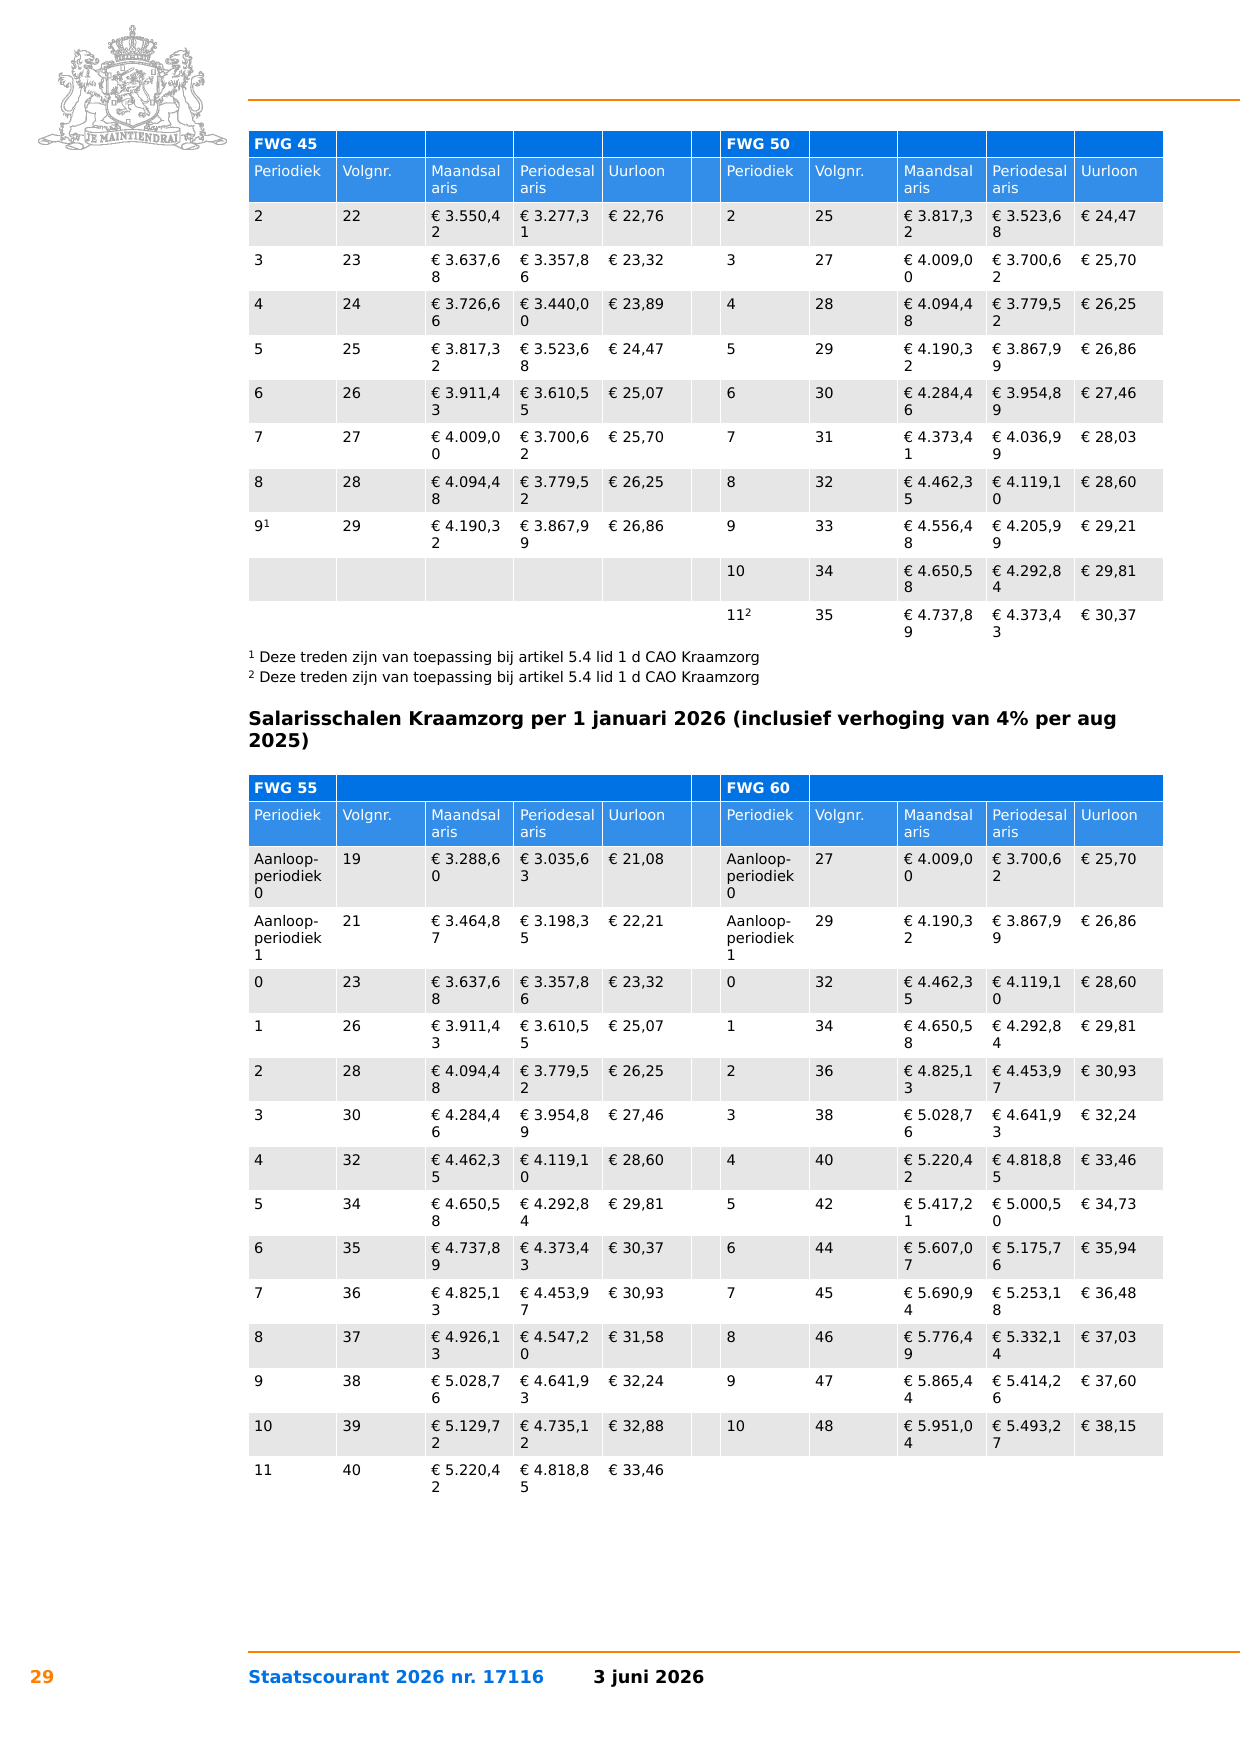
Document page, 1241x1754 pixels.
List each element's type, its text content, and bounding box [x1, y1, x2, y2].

table_cell Volgnr. [337, 802, 425, 846]
table_cell 30 [810, 380, 897, 423]
table_header [337, 775, 691, 801]
table_cell 11 [249, 1458, 336, 1501]
table_cell 28 [810, 291, 897, 335]
table_cell [692, 513, 720, 557]
table_cell 35 [810, 602, 897, 645]
table_cell € 37,60 [1075, 1369, 1163, 1412]
table_cell [692, 969, 720, 1013]
table_cell Uurloon [603, 158, 691, 202]
table_cell € 4.453,97 [987, 1058, 1074, 1101]
table_cell [337, 602, 425, 645]
table_cell 5 [249, 1191, 336, 1234]
table_cell 25 [810, 203, 897, 246]
table_cell [337, 558, 425, 601]
table_cell € 3.911,43 [426, 380, 513, 423]
table_cell Aanloop- periodiek 0 [721, 847, 809, 907]
table_cell € 5.417,21 [898, 1191, 986, 1234]
table_cell 23 [337, 969, 425, 1013]
table_cell € 3.779,52 [514, 469, 602, 512]
table_cell [692, 908, 720, 968]
table_cell € 29,81 [1075, 558, 1163, 601]
table_cell € 26,86 [1075, 336, 1163, 379]
table_cell [692, 1236, 720, 1279]
table_cell € 30,93 [1075, 1058, 1163, 1101]
table_cell 5 [721, 336, 809, 379]
table_cell € 5.000,50 [987, 1191, 1074, 1234]
table_cell € 3.637,68 [426, 247, 513, 290]
table_cell € 5.414,26 [987, 1369, 1074, 1412]
table_cell 34 [810, 558, 897, 601]
table_cell 10 [721, 1413, 809, 1456]
table_cell 38 [337, 1369, 425, 1412]
table_cell Volgnr. [810, 802, 897, 846]
table_cell € 34,73 [1075, 1191, 1163, 1234]
table_cell € 22,21 [603, 908, 691, 968]
table_cell 5 [249, 336, 336, 379]
table_cell 4 [721, 1147, 809, 1190]
table_cell € 5.607,07 [898, 1236, 986, 1279]
table_cell € 33,46 [603, 1458, 691, 1501]
table_cell 46 [810, 1324, 897, 1368]
table_cell [692, 1014, 720, 1057]
table_cell [721, 1458, 809, 1501]
table_cell € 26,86 [603, 513, 691, 557]
table_cell Aanloop- periodiek 0 [249, 847, 336, 907]
table_cell Uurloon [1075, 158, 1163, 202]
table_cell € 3.954,89 [514, 1103, 602, 1146]
table_cell 36 [337, 1280, 425, 1323]
table_cell € 3.779,52 [987, 291, 1074, 335]
table_cell 28 [337, 1058, 425, 1101]
table_cell € 5.220,42 [426, 1458, 513, 1501]
table_cell € 38,15 [1075, 1413, 1163, 1456]
table_cell [692, 1280, 720, 1323]
table_cell 26 [337, 1014, 425, 1057]
table_cell € 3.198,35 [514, 908, 602, 968]
table_cell Periodesalaris [514, 802, 602, 846]
table_cell 22 [337, 203, 425, 246]
table_cell 3 [249, 1103, 336, 1146]
table_cell 29 [810, 336, 897, 379]
table_cell 30 [337, 1103, 425, 1146]
table_cell € 4.119,10 [514, 1147, 602, 1190]
table_cell € 4.190,32 [426, 513, 513, 557]
table_cell € 23,89 [603, 291, 691, 335]
table_cell € 4.373,43 [514, 1236, 602, 1279]
table_cell 28 [337, 469, 425, 512]
table_cell € 26,25 [1075, 291, 1163, 335]
table_cell € 29,81 [603, 1191, 691, 1234]
table_cell € 21,08 [603, 847, 691, 907]
table_cell € 4.009,00 [898, 847, 986, 907]
table_cell € 5.776,49 [898, 1324, 986, 1368]
table_cell 8 [249, 469, 336, 512]
table_header FWG 55 [249, 775, 336, 801]
table_cell € 26,25 [603, 1058, 691, 1101]
table_cell € 4.641,93 [514, 1369, 602, 1412]
table_cell € 4.284,46 [426, 1103, 513, 1146]
table_cell € 5.951,04 [898, 1413, 986, 1456]
table_cell € 4.036,99 [987, 425, 1074, 468]
table_cell [692, 1147, 720, 1190]
table_cell 4 [721, 291, 809, 335]
table_cell € 24,47 [603, 336, 691, 379]
table_cell € 4.556,48 [898, 513, 986, 557]
table_cell [692, 847, 720, 907]
table_cell € 25,70 [603, 425, 691, 468]
table_cell € 3.610,55 [514, 380, 602, 423]
table_cell € 4.462,35 [426, 1147, 513, 1190]
table_cell 8 [721, 469, 809, 512]
table_cell 32 [337, 1147, 425, 1190]
table_cell [692, 336, 720, 379]
table_cell € 3.700,62 [514, 425, 602, 468]
table_cell € 3.726,66 [426, 291, 513, 335]
table_cell € 3.357,86 [514, 247, 602, 290]
table_cell [426, 602, 513, 645]
table_cell [692, 203, 720, 246]
table_cell € 5.493,27 [987, 1413, 1074, 1456]
table_cell € 5.028,76 [426, 1369, 513, 1412]
table_cell Volgnr. [337, 158, 425, 202]
table_header [692, 775, 720, 801]
table_cell 10 [249, 1413, 336, 1456]
table_cell € 26,86 [1075, 908, 1163, 968]
table_cell € 32,24 [1075, 1103, 1163, 1146]
table_cell € 4.373,41 [898, 425, 986, 468]
table_cell [810, 1458, 897, 1501]
table_cell € 3.637,68 [426, 969, 513, 1013]
table_cell € 5.129,72 [426, 1413, 513, 1456]
table_cell 9 [721, 1369, 809, 1412]
table_cell 25 [337, 336, 425, 379]
table_cell [692, 1413, 720, 1456]
table_cell 32 [810, 969, 897, 1013]
table_cell 10 [721, 558, 809, 601]
table_cell € 30,93 [603, 1280, 691, 1323]
table_header [1075, 131, 1163, 157]
table_header FWG 45 [249, 131, 336, 157]
table_cell [603, 602, 691, 645]
table_cell 2 [721, 1058, 809, 1101]
table_header [337, 131, 425, 157]
table_cell 3 [249, 247, 336, 290]
table_cell € 4.009,00 [898, 247, 986, 290]
table_cell € 28,60 [603, 1147, 691, 1190]
table_cell € 4.825,13 [898, 1058, 986, 1101]
table_cell € 3.523,68 [514, 336, 602, 379]
table_cell 0 [721, 969, 809, 1013]
table_cell 42 [810, 1191, 897, 1234]
table_cell € 25,07 [603, 1014, 691, 1057]
table_cell € 3.911,43 [426, 1014, 513, 1057]
table_cell [692, 1369, 720, 1412]
table_cell € 5.865,44 [898, 1369, 986, 1412]
table_cell Aanloop- periodiek 1 [249, 908, 336, 968]
table_cell 0 [249, 969, 336, 1013]
table_header [898, 131, 986, 157]
table_cell 38 [810, 1103, 897, 1146]
table_cell [692, 469, 720, 512]
table_cell 2 [721, 203, 809, 246]
table_cell [692, 1191, 720, 1234]
table_cell [692, 802, 720, 846]
table_cell [426, 558, 513, 601]
table_cell € 4.737,89 [898, 602, 986, 645]
table_cell 27 [810, 847, 897, 907]
table_cell [692, 291, 720, 335]
table_cell 23 [337, 247, 425, 290]
table_cell Volgnr. [810, 158, 897, 202]
table_cell [987, 1458, 1074, 1501]
table_cell € 28,60 [1075, 469, 1163, 512]
table_cell [692, 1324, 720, 1368]
table_cell 24 [337, 291, 425, 335]
table_cell 47 [810, 1369, 897, 1412]
table_cell Maandsalaris [898, 802, 986, 846]
table_header [514, 131, 602, 157]
table_cell Periodiek [721, 158, 809, 202]
table_cell € 3.867,99 [987, 908, 1074, 968]
table_cell Maandsalaris [898, 158, 986, 202]
table_cell 7 [249, 1280, 336, 1323]
table_header [987, 131, 1074, 157]
table_cell € 27,46 [1075, 380, 1163, 423]
table_cell € 5.253,18 [987, 1280, 1074, 1323]
table_cell € 4.462,35 [898, 469, 986, 512]
table_cell € 4.547,20 [514, 1324, 602, 1368]
table_cell 45 [810, 1280, 897, 1323]
table_cell [692, 1058, 720, 1101]
table_cell [249, 558, 336, 601]
table_cell Periodesalaris [987, 802, 1074, 846]
table_cell € 4.119,10 [987, 969, 1074, 1013]
table_cell 26 [337, 380, 425, 423]
table_cell [692, 158, 720, 202]
table_cell 3 [721, 1103, 809, 1146]
table_cell € 4.292,84 [987, 1014, 1074, 1057]
table_cell € 4.190,32 [898, 908, 986, 968]
table_cell Periodesalaris [987, 158, 1074, 202]
table_cell € 23,32 [603, 969, 691, 1013]
table_cell 36 [810, 1058, 897, 1101]
table_cell 4 [249, 291, 336, 335]
table_cell € 3.523,68 [987, 203, 1074, 246]
table_cell 1 [249, 1014, 336, 1057]
table_cell [692, 602, 720, 645]
table_cell € 3.867,99 [987, 336, 1074, 379]
table_cell 3 [721, 247, 809, 290]
table_cell € 4.292,84 [987, 558, 1074, 601]
table_cell 19 [337, 847, 425, 907]
table_cell 39 [337, 1413, 425, 1456]
table_header [810, 131, 897, 157]
table_cell 1 Deze treden zijn van toepassing bij artikel 5.4 lid 1 d CAO Kraamzorg 2 Deze treden zijn van toepassing bij artikel 5.4 lid 1 d CAO Kraamzorg [248, 646, 1163, 686]
table_cell 91 [249, 513, 336, 557]
table_cell € 25,70 [1075, 847, 1163, 907]
table_cell 29 [810, 908, 897, 968]
table_cell 37 [337, 1324, 425, 1368]
table_cell 27 [337, 425, 425, 468]
table_cell € 4.119,10 [987, 469, 1074, 512]
table_cell € 24,47 [1075, 203, 1163, 246]
table_cell 8 [249, 1324, 336, 1368]
table_cell 9 [249, 1369, 336, 1412]
table_cell 27 [810, 247, 897, 290]
table_cell 40 [810, 1147, 897, 1190]
table_cell € 3.700,62 [987, 247, 1074, 290]
table_cell 6 [249, 380, 336, 423]
table_cell [692, 1458, 720, 1501]
table_cell Uurloon [1075, 802, 1163, 846]
table_cell € 4.650,58 [898, 1014, 986, 1057]
table_cell € 3.035,63 [514, 847, 602, 907]
table_cell € 3.550,42 [426, 203, 513, 246]
table_cell € 4.735,12 [514, 1413, 602, 1456]
table_cell € 25,07 [603, 380, 691, 423]
table_cell Periodiek [249, 802, 336, 846]
table_cell 21 [337, 908, 425, 968]
table_cell 6 [249, 1236, 336, 1279]
table_cell 2 [249, 1058, 336, 1101]
table_cell [1075, 1458, 1163, 1501]
table_cell € 25,70 [1075, 247, 1163, 290]
table_cell € 5.332,14 [987, 1324, 1074, 1368]
table_cell 29 [337, 513, 425, 557]
table_cell € 4.094,48 [426, 1058, 513, 1101]
table_cell 6 [721, 380, 809, 423]
table_cell 34 [337, 1191, 425, 1234]
table_cell € 36,48 [1075, 1280, 1163, 1323]
table_cell € 30,37 [603, 1236, 691, 1279]
table_cell € 3.817,32 [426, 336, 513, 379]
table_header [603, 131, 691, 157]
picture [38, 25, 227, 150]
table_cell 9 [721, 513, 809, 557]
table_cell [692, 380, 720, 423]
table_cell 44 [810, 1236, 897, 1279]
table_cell € 4.650,58 [426, 1191, 513, 1234]
table_cell 5 [721, 1191, 809, 1234]
table_cell [692, 1103, 720, 1146]
table_cell Aanloop- periodiek 1 [721, 908, 809, 968]
table_cell 2 [249, 203, 336, 246]
table_cell € 30,37 [1075, 602, 1163, 645]
table_cell € 4.373,43 [987, 602, 1074, 645]
table_cell 4 [249, 1147, 336, 1190]
table_cell € 4.737,89 [426, 1236, 513, 1279]
table_cell € 5.690,94 [898, 1280, 986, 1323]
table_cell 7 [721, 425, 809, 468]
table_cell € 23,32 [603, 247, 691, 290]
table_cell 48 [810, 1413, 897, 1456]
table_cell 7 [249, 425, 336, 468]
table_cell 34 [810, 1014, 897, 1057]
table_cell € 28,03 [1075, 425, 1163, 468]
table_cell € 4.650,58 [898, 558, 986, 601]
table_cell € 4.190,32 [898, 336, 986, 379]
table_cell € 4.094,48 [898, 291, 986, 335]
table_cell 8 [721, 1324, 809, 1368]
table_cell 7 [721, 1280, 809, 1323]
table_cell € 5.175,76 [987, 1236, 1074, 1279]
table_cell 1 [721, 1014, 809, 1057]
table_cell € 29,21 [1075, 513, 1163, 557]
table_cell € 4.926,13 [426, 1324, 513, 1368]
table_cell € 33,46 [1075, 1147, 1163, 1190]
table_cell Periodiek [249, 158, 336, 202]
table_cell € 3.357,86 [514, 969, 602, 1013]
table_cell € 3.954,89 [987, 380, 1074, 423]
table_cell € 4.205,99 [987, 513, 1074, 557]
table_cell € 4.818,85 [514, 1458, 602, 1501]
table_cell € 3.817,32 [898, 203, 986, 246]
table_cell € 5.220,42 [898, 1147, 986, 1190]
table_cell € 3.277,31 [514, 203, 602, 246]
table_header [692, 131, 720, 157]
table_cell € 22,76 [603, 203, 691, 246]
table_cell € 35,94 [1075, 1236, 1163, 1279]
table_cell Periodiek [721, 802, 809, 846]
table_cell 40 [337, 1458, 425, 1501]
table_cell 6 [721, 1236, 809, 1279]
table_cell Maandsalaris [426, 802, 513, 846]
table_cell € 31,58 [603, 1324, 691, 1368]
table_cell € 3.288,60 [426, 847, 513, 907]
table_cell € 3.610,55 [514, 1014, 602, 1057]
table_cell € 26,25 [603, 469, 691, 512]
table_cell [692, 425, 720, 468]
table_cell € 4.094,48 [426, 469, 513, 512]
table_cell [692, 247, 720, 290]
table_cell € 4.462,35 [898, 969, 986, 1013]
table_cell 112 [721, 602, 809, 645]
table_cell 33 [810, 513, 897, 557]
table_cell [249, 602, 336, 645]
table_cell € 32,24 [603, 1369, 691, 1412]
table_header [426, 131, 513, 157]
table_cell € 37,03 [1075, 1324, 1163, 1368]
table_cell € 3.440,00 [514, 291, 602, 335]
table_cell Maandsalaris [426, 158, 513, 202]
table_cell [603, 558, 691, 601]
table_cell 31 [810, 425, 897, 468]
table_cell € 4.825,13 [426, 1280, 513, 1323]
table_cell [898, 1458, 986, 1501]
table_cell € 27,46 [603, 1103, 691, 1146]
table_cell € 28,60 [1075, 969, 1163, 1013]
table_cell € 3.700,62 [987, 847, 1074, 907]
table_cell [692, 558, 720, 601]
table_cell € 4.292,84 [514, 1191, 602, 1234]
table_header FWG 60 [721, 775, 809, 801]
table_cell 35 [337, 1236, 425, 1279]
table_cell € 4.453,97 [514, 1280, 602, 1323]
table_cell [514, 602, 602, 645]
table_cell € 4.009,00 [426, 425, 513, 468]
table_cell Uurloon [603, 802, 691, 846]
table_header [810, 775, 1163, 801]
table_cell € 3.779,52 [514, 1058, 602, 1101]
table_header FWG 50 [721, 131, 809, 157]
table_cell € 3.464,87 [426, 908, 513, 968]
table_cell Periodesalaris [514, 158, 602, 202]
table_cell 32 [810, 469, 897, 512]
table_cell € 4.641,93 [987, 1103, 1074, 1146]
table_cell € 5.028,76 [898, 1103, 986, 1146]
table_cell € 29,81 [1075, 1014, 1163, 1057]
table_cell € 4.818,85 [987, 1147, 1074, 1190]
table_cell € 32,88 [603, 1413, 691, 1456]
table_cell € 3.867,99 [514, 513, 602, 557]
text Salarisschalen Kraamzorg per 1 januari 2026 (inclusief verhoging van 4% per aug 2025) [248, 708, 1163, 752]
table_cell € 4.284,46 [898, 380, 986, 423]
table_cell [514, 558, 602, 601]
